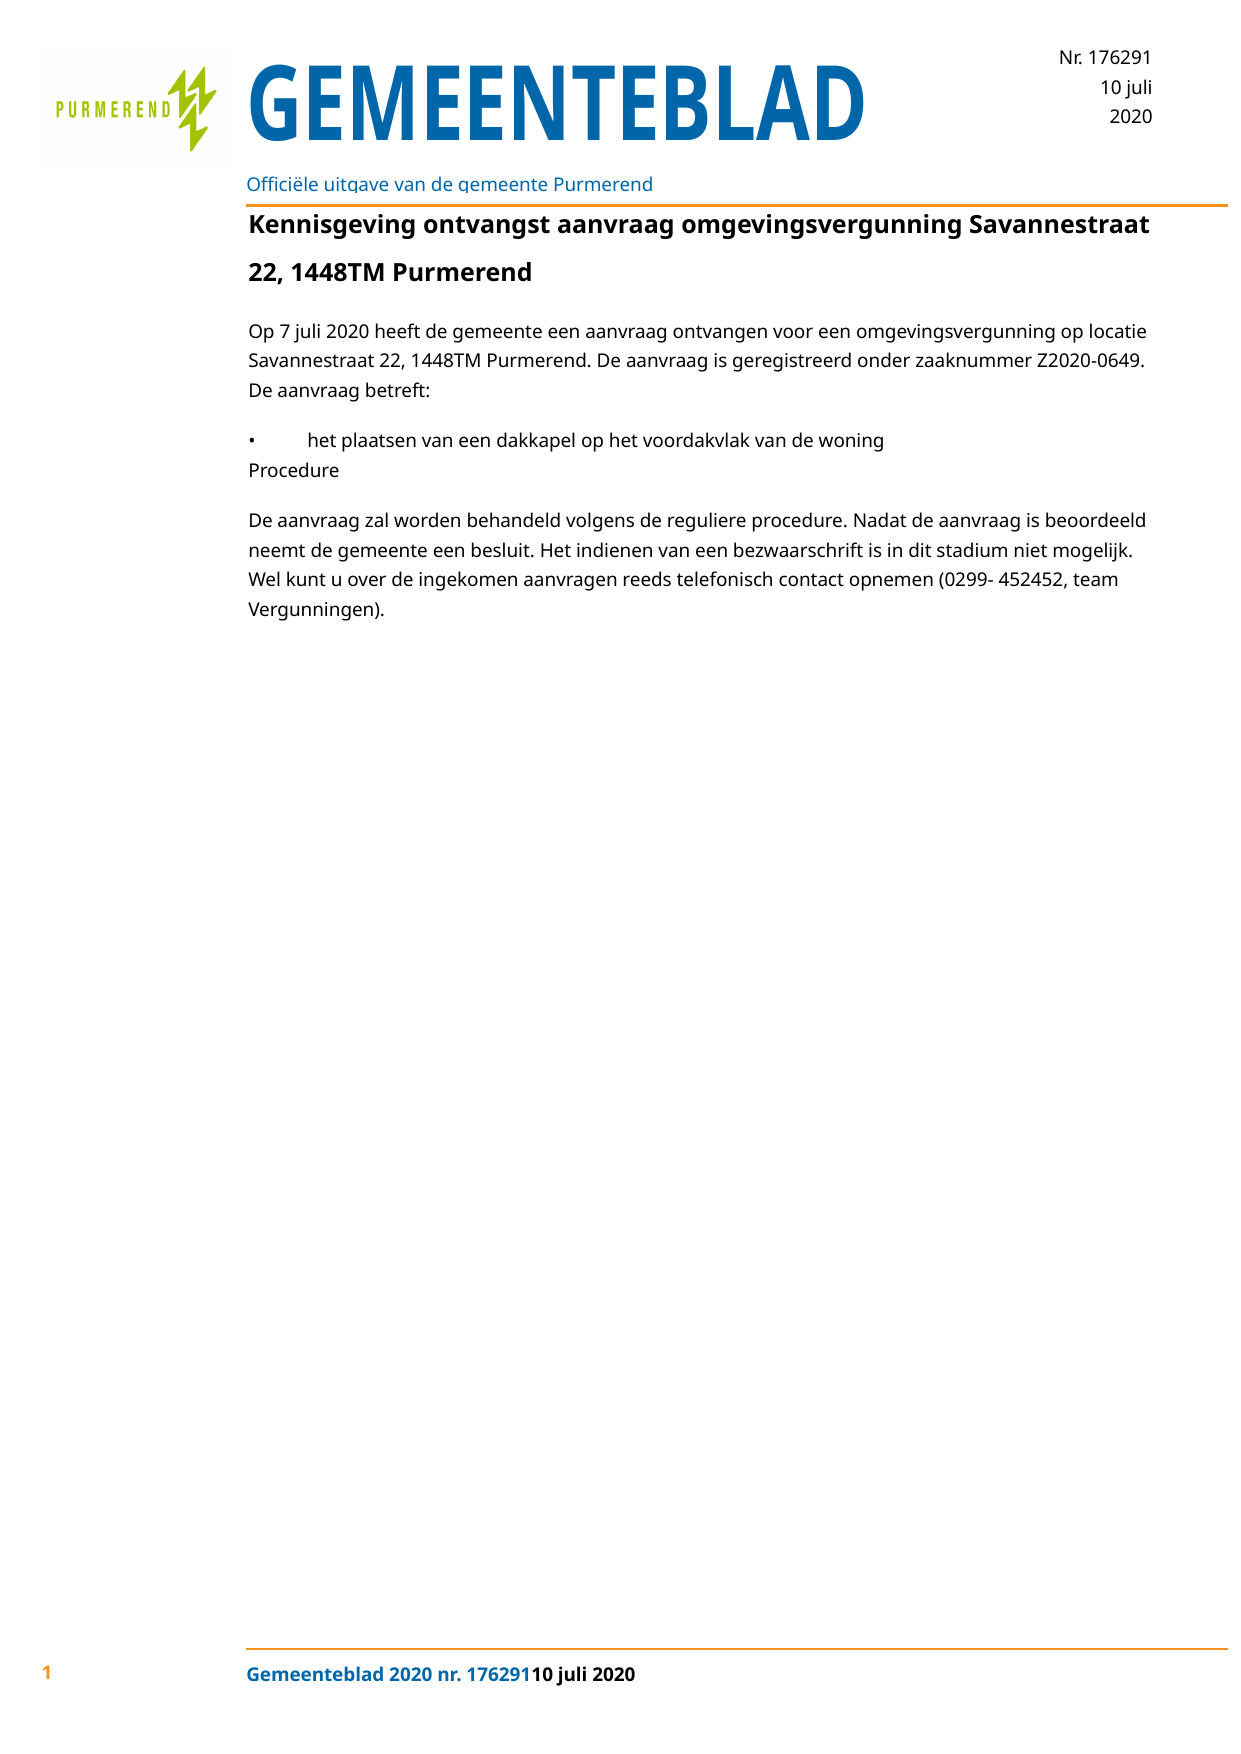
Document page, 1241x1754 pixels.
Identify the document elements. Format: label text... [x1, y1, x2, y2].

text De aanvraag zal worden behandeld volgens de reguliere procedure. Nadat de aanvraag is beoordeeld neemt de gemeente een besluit. Het indienen van een bezwaarschrift is in dit stadium niet mogelijk. Wel kunt u over de ingekomen aanvragen reeds telefonisch contact opnemen (0299- 452452, team Vergunningen). [248, 507, 1152, 622]
text Op 7 juli 2020 heeft de gemeente een aanvraag ontvangen voor een omgevingsvergunning op locatie Savannestraat 22, 1448TM Purmerend. De aanvraag is geregistreerd onder zaaknummer Z2020-0649. De aanvraag betreft: [248, 318, 1152, 403]
text Kennisgeving ontvangst aanvraag omgevingsvergunning Savannestraat 22, 1448TM Purmerend [248, 207, 1152, 288]
list het plaatsen van een dakkapel op het voordakvlak van de woning [248, 427, 1152, 453]
text Procedure [248, 457, 1152, 483]
picture [41, 47, 231, 172]
